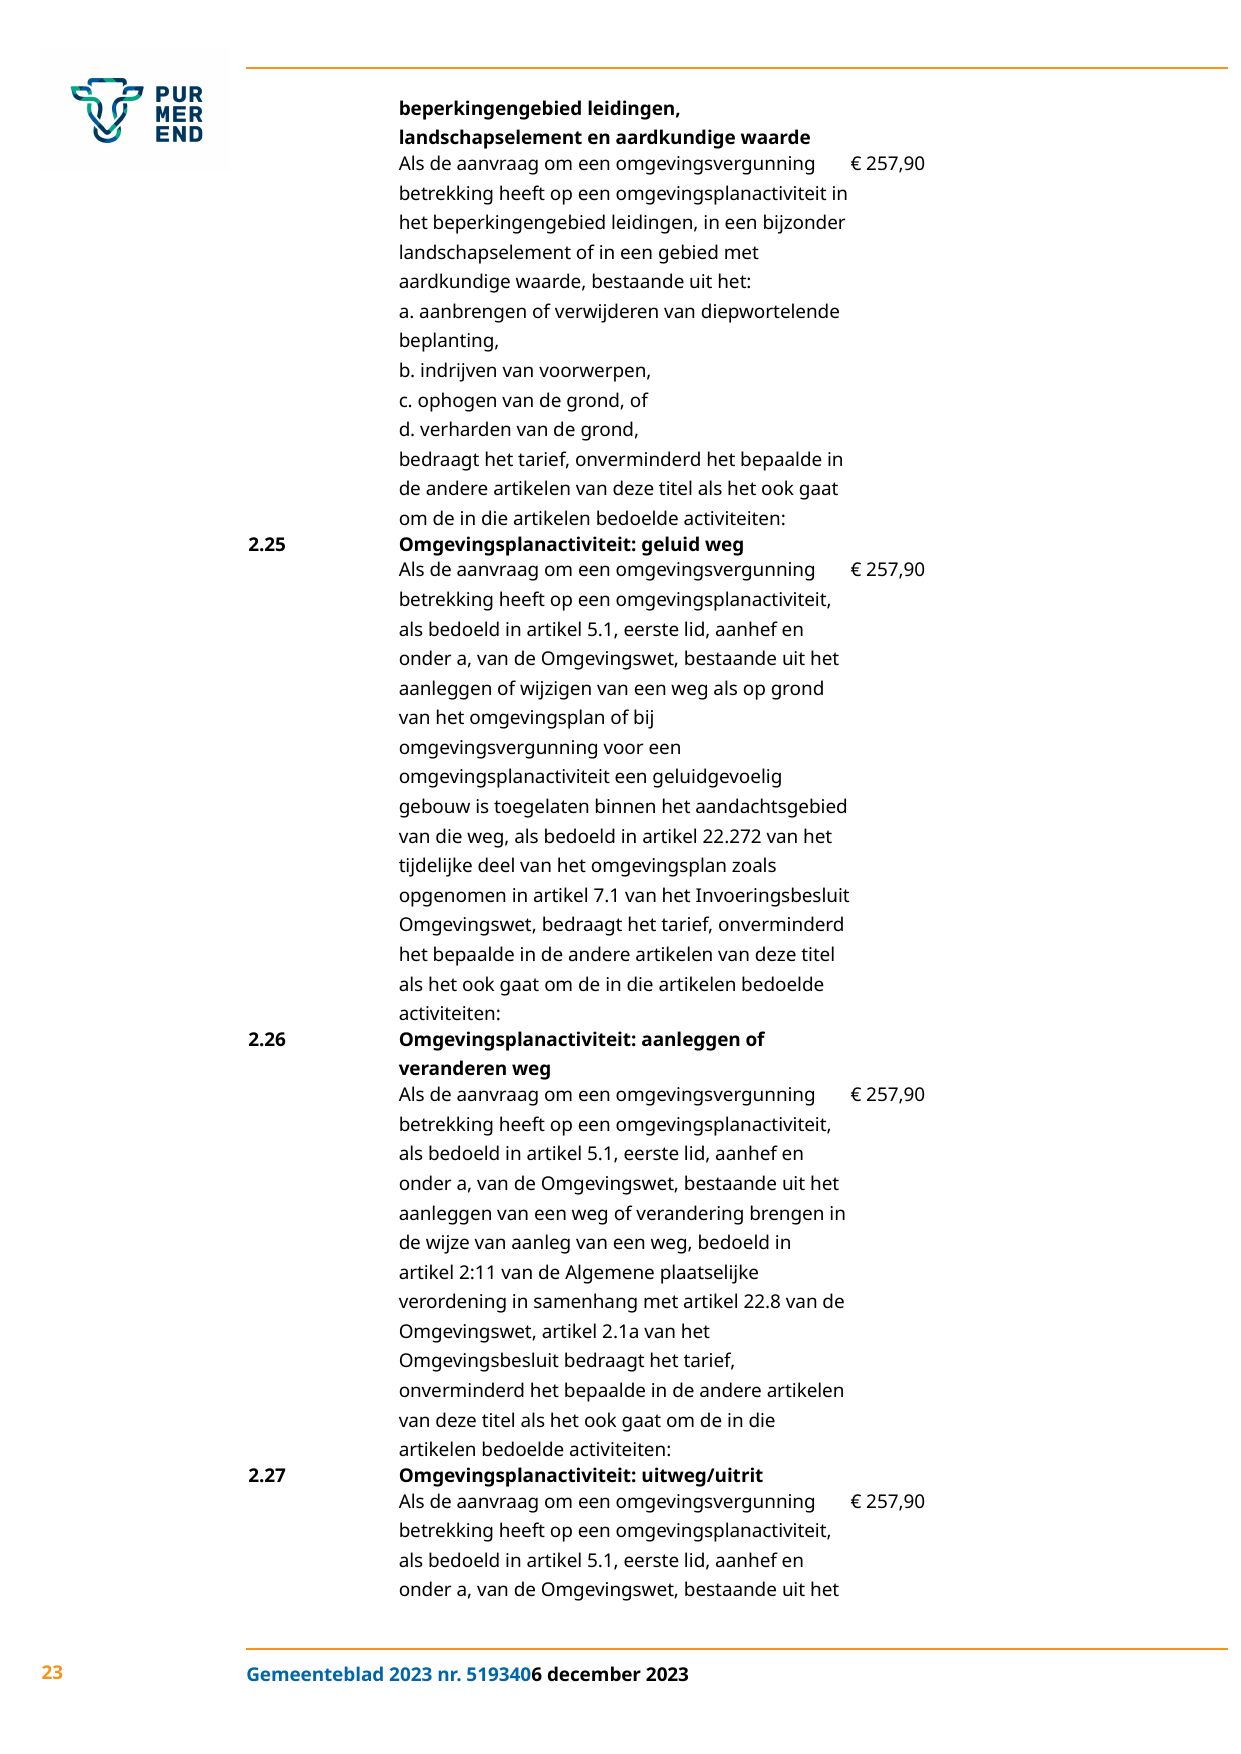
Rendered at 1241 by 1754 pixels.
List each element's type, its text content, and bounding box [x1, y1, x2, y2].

table_cell [248, 95, 398, 150]
table_cell € 257,90 [850, 1081, 1001, 1462]
table_cell Omgevingsplanactiviteit: aanleggen of veranderen weg [399, 1026, 850, 1081]
table_cell € 257,90 [850, 1488, 1001, 1602]
table_cell [248, 1488, 398, 1602]
table_cell 2.25 [248, 531, 398, 557]
table_cell [850, 531, 1001, 557]
table_cell [248, 150, 398, 531]
table_cell [850, 95, 1001, 150]
table_cell Omgevingsplanactiviteit: geluid weg [399, 531, 850, 557]
table_cell Als de aanvraag om een omgevingsvergunning betrekking heeft op een omgevingsplanactiviteit, als bedoeld in artikel 5.1, eerste lid, aanhef en onder a, van de Omgevingswet, bestaande uit het aanleggen van een weg of verandering brengen in de wijze van aanleg van een weg, bedoeld in artikel 2:11 van de Algemene plaatselijke verordening in samenhang met artikel 22.8 van de Omgevingswet, artikel 2.1a van het Omgevingsbesluit bedraagt het tarief, onverminderd het bepaalde in de andere artikelen van deze titel als het ook gaat om de in die artikelen bedoelde activiteiten: [399, 1081, 850, 1462]
table_cell € 257,90 [850, 557, 1001, 1026]
table_cell Omgevingsplanactiviteit: uitweg/uitrit [399, 1462, 850, 1488]
table_cell Als de aanvraag om een omgevingsvergunning betrekking heeft op een omgevingsplanactiviteit, als bedoeld in artikel 5.1, eerste lid, aanhef en onder a, van de Omgevingswet, bestaande uit het aanleggen of wijzigen van een weg als op grond van het omgevingsplan of bij omgevingsvergunning voor een omgevingsplanactiviteit een geluidgevoelig gebouw is toegelaten binnen het aandachtsgebied van die weg, als bedoeld in artikel 22.272 van het tijdelijke deel van het omgevingsplan zoals opgenomen in artikel 7.1 van het Invoeringsbesluit Omgevingswet, bedraagt het tarief, onverminderd het bepaalde in de andere artikelen van deze titel als het ook gaat om de in die artikelen bedoelde activiteiten: [399, 557, 850, 1026]
table_cell Als de aanvraag om een omgevingsvergunning betrekking heeft op een omgevingsplanactiviteit in het beperkingengebied leidingen, in een bijzonder landschapselement of in een gebied met aardkundige waarde, bestaande uit het: a. aanbrengen of verwijderen van diepwortelende beplanting, b. indrijven van voorwerpen, c. ophogen van de grond, of d. verharden van de grond, bedraagt het tarief, onverminderd het bepaalde in de andere artikelen van deze titel als het ook gaat om de in die artikelen bedoelde activiteiten: [399, 150, 850, 531]
table_cell € 257,90 [850, 150, 1001, 531]
table_cell [850, 1462, 1001, 1488]
table_cell [248, 557, 398, 1026]
table_cell 2.27 [248, 1462, 398, 1488]
table_cell [248, 1081, 398, 1462]
picture [41, 47, 231, 172]
table_cell [850, 1026, 1001, 1081]
table_cell beperkingengebied leidingen, landschapselement en aardkundige waarde [399, 95, 850, 150]
table_cell Als de aanvraag om een omgevingsvergunning betrekking heeft op een omgevingsplanactiviteit, als bedoeld in artikel 5.1, eerste lid, aanhef en onder a, van de Omgevingswet, bestaande uit het [399, 1488, 850, 1602]
table_cell 2.26 [248, 1026, 398, 1081]
